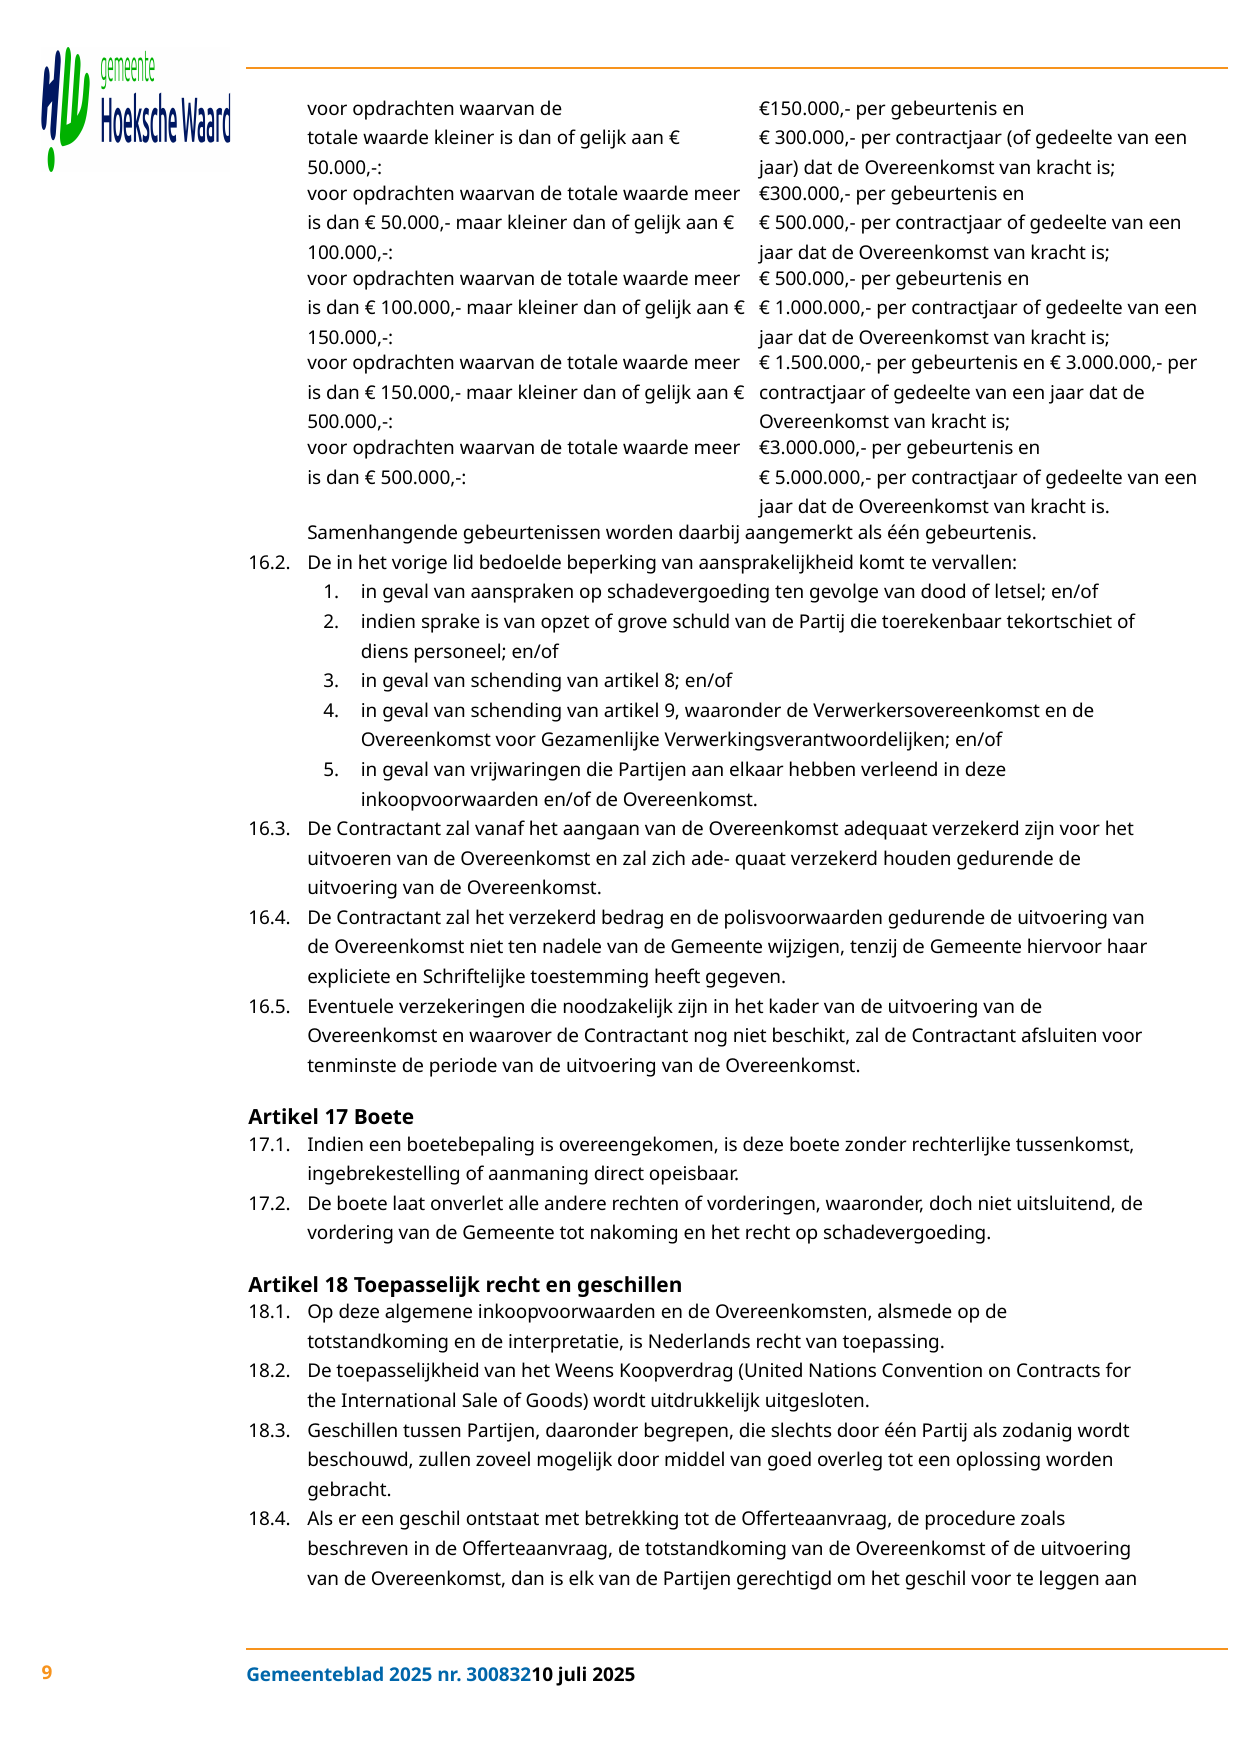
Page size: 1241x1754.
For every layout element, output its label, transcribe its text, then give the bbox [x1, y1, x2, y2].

table_header voor opdrachten waarvan de totale waarde kleiner is dan of gelijk aan € 50.000,-: [307, 95, 759, 180]
text Artikel 17 Boete [248, 1102, 1152, 1131]
list De Contractant zal het verzekerd bedrag en de polisvoorwaarden gedurende de uitvoering van de Overeenkomst niet ten nadele van de Gemeente wijzigen, tenzij de Gemeente hiervoor haar expliciete en Schriftelijke toestemming heeft gegeven. [248, 904, 1152, 989]
table_cell voor opdrachten waarvan de totale waarde meer is dan € 500.000,-: [307, 435, 759, 519]
text Artikel 18 Toepasselijk recht en geschillen [248, 1270, 1152, 1298]
list De Contractant zal vanaf het aangaan van de Overeenkomst adequaat verzekerd zijn voor het uitvoeren van de Overeenkomst en zal zich ade- quaat verzekerd houden gedurende de uitvoering van de Overeenkomst. [248, 815, 1152, 900]
table_cell voor opdrachten waarvan de totale waarde meer is dan € 100.000,- maar kleiner dan of gelijk aan € 150.000,-: [307, 265, 759, 349]
table_cell voor opdrachten waarvan de totale waarde meer is dan € 150.000,- maar kleiner dan of gelijk aan € 500.000,-: [307, 350, 759, 434]
list Eventuele verzekeringen die noodzakelijk zijn in het kader van de uitvoering van de Overeenkomst en waarover de Contractant nog niet beschikt, zal de Contractant afsluiten voor tenminste de periode van de uitvoering van de Overeenkomst. [248, 993, 1152, 1078]
list in geval van vrijwaringen die Partijen aan elkaar hebben verleend in deze inkoopvoorwaarden en/of de Overeenkomst. [323, 756, 1152, 811]
picture [41, 47, 231, 172]
list De boete laat onverlet alle andere rechten of vorderingen, waaronder, doch niet uitsluitend, de vordering van de Gemeente tot nakoming en het recht op schadevergoeding. [248, 1190, 1152, 1245]
list in geval van schending van artikel 9, waaronder de Verwerkersovereenkomst en de Overeenkomst voor Gezamenlijke Verwerkingsverantwoordelijken; en/of [323, 697, 1152, 752]
table_cell € 500.000,- per gebeurtenis en € 1.000.000,- per contractjaar of gedeelte van een jaar dat de Overeenkomst van kracht is; [759, 265, 1211, 349]
table_cell €300.000,- per gebeurtenis en € 500.000,- per contractjaar of gedeelte van een jaar dat de Overeenkomst van kracht is; [759, 180, 1211, 265]
table_header €150.000,- per gebeurtenis en € 300.000,- per contractjaar (of gedeelte van een jaar) dat de Overeenkomst van kracht is; [759, 95, 1211, 180]
list Indien een boetebepaling is overeengekomen, is deze boete zonder rechterlijke tussenkomst, ingebrekestelling of aanmaning direct opeisbaar. [248, 1131, 1152, 1186]
table_cell €3.000.000,- per gebeurtenis en € 5.000.000,- per contractjaar of gedeelte van een jaar dat de Overeenkomst van kracht is. [759, 435, 1211, 519]
list Op deze algemene inkoopvoorwaarden en de Overeenkomsten, alsmede op de totstandkoming en de interpretatie, is Nederlands recht van toepassing. [248, 1298, 1152, 1354]
table_cell € 1.500.000,- per gebeurtenis en € 3.000.000,- per contractjaar of gedeelte van een jaar dat de Overeenkomst van kracht is; [759, 350, 1211, 434]
list in geval van aanspraken op schadevergoeding ten gevolge van dood of letsel; en/of [323, 579, 1152, 604]
table_cell voor opdrachten waarvan de totale waarde meer is dan € 50.000,- maar kleiner dan of gelijk aan € 100.000,-: [307, 180, 759, 265]
list Als er een geschil ontstaat met betrekking tot de Offerteaanvraag, de procedure zoals beschreven in de Offerteaanvraag, de totstandkoming van de Overeenkomst of de uitvoering van de Overeenkomst, dan is elk van de Partijen gerechtigd om het geschil voor te leggen aan [248, 1506, 1152, 1590]
list Samenhangende gebeurtenissen worden daarbij aangemerkt als één gebeurtenis. [248, 519, 1152, 545]
list in geval van schending van artikel 8; en/of [323, 667, 1152, 693]
list Geschillen tussen Partijen, daaronder begrepen, die slechts door één Partij als zodanig wordt beschouwd, zullen zoveel mogelijk door middel van goed overleg tot een oplossing worden gebracht. [248, 1417, 1152, 1502]
list indien sprake is van opzet of grove schuld van de Partij die toerekenbaar tekortschiet of diens personeel; en/of [323, 608, 1152, 663]
list De in het vorige lid bedoelde beperking van aansprakelijkheid komt te vervallen: [248, 549, 1152, 575]
list De toepasselijkheid van het Weens Koopverdrag (United Nations Convention on Contracts for the International Sale of Goods) wordt uitdrukkelijk uitgesloten. [248, 1358, 1152, 1413]
